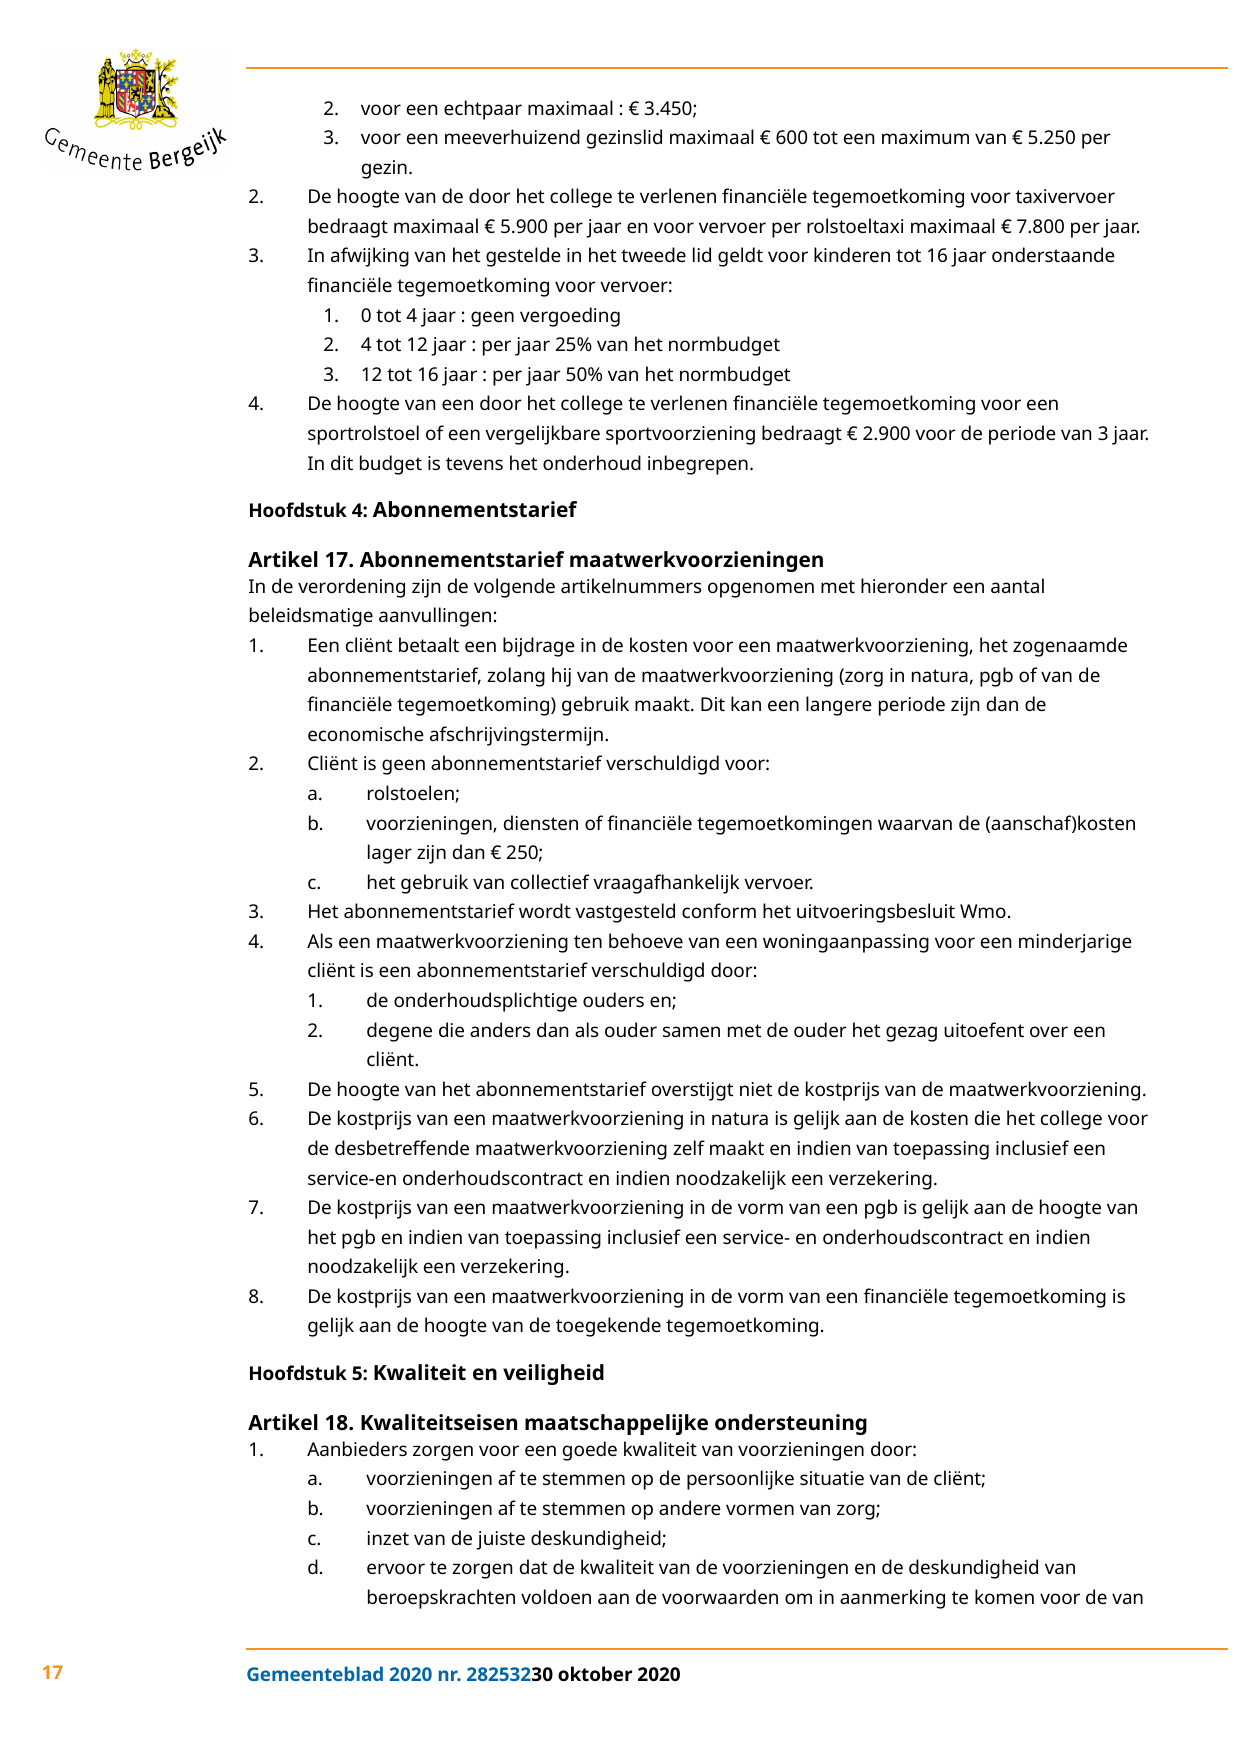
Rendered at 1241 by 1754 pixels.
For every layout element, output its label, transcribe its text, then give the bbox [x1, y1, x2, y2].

text In de verordening zijn de volgende artikelnummers opgenomen met hieronder een aantal beleidsmatige aanvullingen: [248, 573, 1152, 628]
list voorzieningen, diensten of financiële tegemoetkomingen waarvan de (aanschaf)kosten lager zijn dan € 250; [307, 810, 1152, 865]
text Hoofdstuk 5: Kwaliteit en veiligheid [248, 1358, 1152, 1387]
list de onderhoudsplichtige ouders en; [307, 987, 1152, 1013]
list voor een echtpaar maximaal : € 3.450; [323, 95, 1152, 121]
list degene die anders dan als ouder samen met de ouder het gezag uitoefent over een cliënt. [307, 1017, 1152, 1072]
list 4 tot 12 jaar : per jaar 25% van het normbudget [323, 331, 1152, 357]
picture [41, 47, 231, 172]
list Een cliënt betaalt een bijdrage in de kosten voor een maatwerkvoorziening, het zogenaamde abonnementstarief, zolang hij van de maatwerkvoorziening (zorg in natura, pgb of van de financiële tegemoetkoming) gebruik maakt. Dit kan een langere periode zijn dan de economische afschrijvingstermijn. [248, 632, 1152, 747]
list Cliënt is geen abonnementstarief verschuldigd voor: [248, 751, 1152, 776]
list ervoor te zorgen dat de kwaliteit van de voorzieningen en de deskundigheid van beroepskrachten voldoen aan de voorwaarden om in aanmerking te komen voor de van [307, 1554, 1152, 1610]
list De kostprijs van een maatwerkvoorziening in natura is gelijk aan de kosten die het college voor de desbetreffende maatwerkvoorziening zelf maakt en indien van toepassing inclusief een service-en onderhoudscontract en indien noodzakelijk een verzekering. [248, 1106, 1152, 1191]
list In afwijking van het gestelde in het tweede lid geldt voor kinderen tot 16 jaar onderstaande financiële tegemoetkoming voor vervoer: [248, 243, 1152, 298]
list De kostprijs van een maatwerkvoorziening in de vorm van een financiële tegemoetkoming is gelijk aan de hoogte van de toegekende tegemoetkoming. [248, 1283, 1152, 1338]
list voorzieningen af te stemmen op de persoonlijke situatie van de cliënt; [307, 1466, 1152, 1491]
list 0 tot 4 jaar : geen vergoeding [323, 302, 1152, 328]
text Hoofdstuk 4: Abonnementstarief [248, 495, 1152, 524]
list De kostprijs van een maatwerkvoorziening in de vorm van een pgb is gelijk aan de hoogte van het pgb en indien van toepassing inclusief een service- en onderhoudscontract en indien noodzakelijk een verzekering. [248, 1194, 1152, 1279]
list voor een meeverhuizend gezinslid maximaal € 600 tot een maximum van € 5.250 per gezin. [323, 124, 1152, 180]
list Als een maatwerkvoorziening ten behoeve van een woningaanpassing voor een minderjarige cliënt is een abonnementstarief verschuldigd door: [248, 928, 1152, 983]
list De hoogte van het abonnementstarief overstijgt niet de kostprijs van de maatwerkvoorziening. [248, 1076, 1152, 1102]
list De hoogte van de door het college te verlenen financiële tegemoetkoming voor taxivervoer bedraagt maximaal € 5.900 per jaar en voor vervoer per rolstoeltaxi maximaal € 7.800 per jaar. [248, 183, 1152, 239]
list Aanbieders zorgen voor een goede kwaliteit van voorzieningen door: [248, 1436, 1152, 1462]
list 12 tot 16 jaar : per jaar 50% van het normbudget [323, 361, 1152, 387]
text Artikel 18. Kwaliteitseisen maatschappelijke ondersteuning [248, 1408, 1152, 1436]
list rolstoelen; [307, 780, 1152, 806]
list De hoogte van een door het college te verlenen financiële tegemoetkoming voor een sportrolstoel of een vergelijkbare sportvoorziening bedraagt € 2.900 voor de periode van 3 jaar. In dit budget is tevens het onderhoud inbegrepen. [248, 391, 1152, 476]
list voorzieningen af te stemmen op andere vormen van zorg; [307, 1495, 1152, 1521]
list Het abonnementstarief wordt vastgesteld conform het uitvoeringsbesluit Wmo. [248, 898, 1152, 924]
list inzet van de juiste deskundigheid; [307, 1525, 1152, 1551]
text Artikel 17. Abonnementstarief maatwerkvoorzieningen [248, 545, 1152, 573]
list het gebruik van collectief vraagafhankelijk vervoer. [307, 869, 1152, 895]
